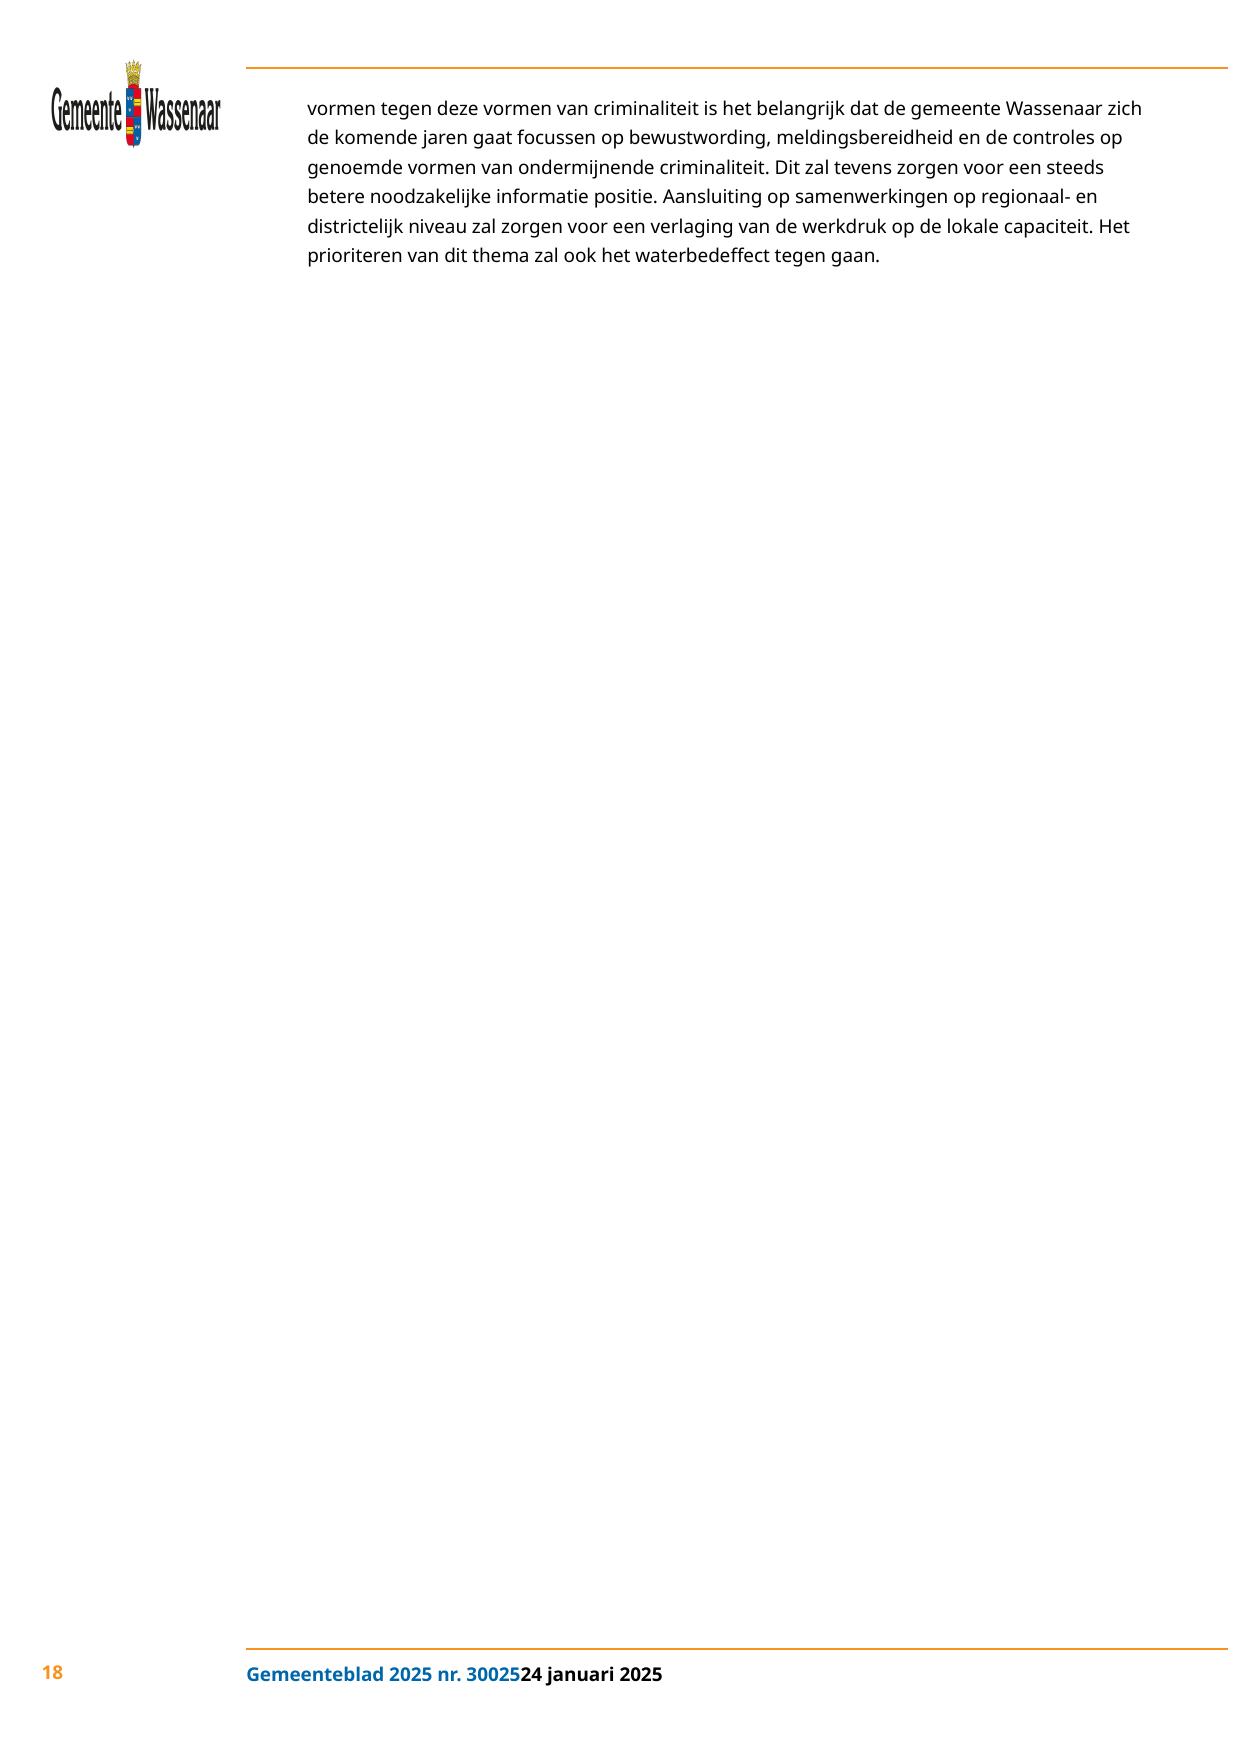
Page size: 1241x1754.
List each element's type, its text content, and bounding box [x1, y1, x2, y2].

picture [41, 47, 231, 172]
list vormen tegen deze vormen van criminaliteit is het belangrijk dat de gemeente Wassenaar zich de komende jaren gaat focussen op bewustwording, meldingsbereidheid en de controles op genoemde vormen van ondermijnende criminaliteit. Dit zal tevens zorgen voor een steeds betere noodzakelijke informatie positie. Aansluiting op samenwerkingen op regionaal- en districtelijk niveau zal zorgen voor een verlaging van de werkdruk op de lokale capaciteit. Het prioriteren van dit thema zal ook het waterbedeffect tegen gaan. [248, 95, 1152, 268]
